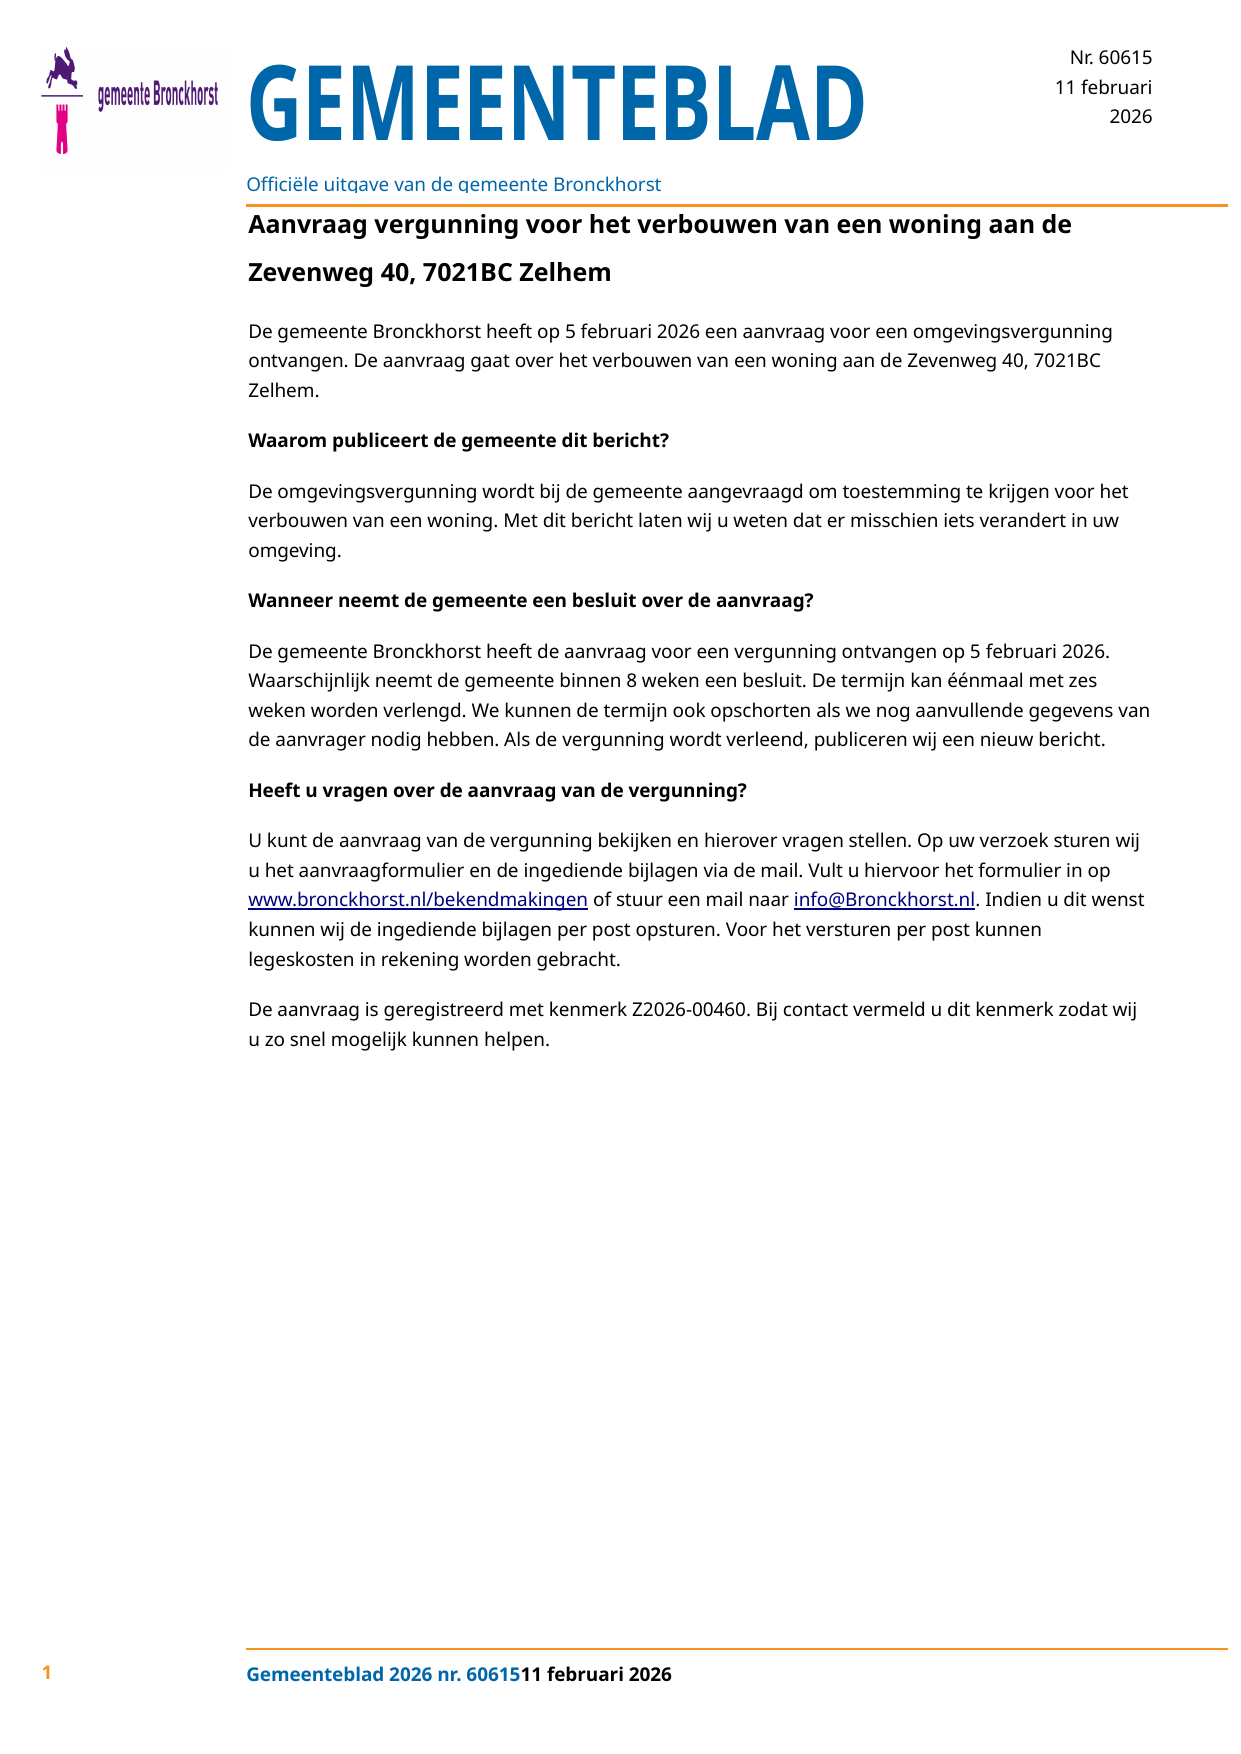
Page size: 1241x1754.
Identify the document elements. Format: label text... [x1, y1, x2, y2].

text Heeft u vragen over de aanvraag van de vergunning? [248, 777, 1152, 803]
text De gemeente Bronckhorst heeft de aanvraag voor een vergunning ontvangen op 5 februari 2026. Waarschijnlijk neemt de gemeente binnen 8 weken een besluit. De termijn kan éénmaal met zes weken worden verlengd. We kunnen de termijn ook opschorten als we nog aanvullende gegevens van de aanvrager nodig hebben. Als de vergunning wordt verleend, publiceren wij een nieuw bericht. [248, 638, 1152, 752]
text U kunt de aanvraag van de vergunning bekijken en hierover vragen stellen. Op uw verzoek sturen wij u het aanvraagformulier en de ingediende bijlagen via de mail. Vult u hiervoor het formulier in op www.bronckhorst.nl/bekendmakingen of stuur een mail naar info@Bronckhorst.nl. Indien u dit wenst kunnen wij de ingediende bijlagen per post opsturen. Voor het versturen per post kunnen legeskosten in rekening worden gebracht. [248, 827, 1152, 972]
text Waarom publiceert de gemeente dit bericht? [248, 427, 1152, 453]
text Wanneer neemt de gemeente een besluit over de aanvraag? [248, 587, 1152, 613]
text De aanvraag is geregistreerd met kenmerk Z2026-00460. Bij contact vermeld u dit kenmerk zodat wij u zo snel mogelijk kunnen helpen. [248, 996, 1152, 1052]
text Aanvraag vergunning voor het verbouwen van een woning aan de Zevenweg 40, 7021BC Zelhem [248, 207, 1152, 288]
picture [41, 47, 231, 172]
text De omgevingsvergunning wordt bij de gemeente aangevraagd om toestemming te krijgen voor het verbouwen van een woning. Met dit bericht laten wij u weten dat er misschien iets verandert in uw omgeving. [248, 478, 1152, 563]
text De gemeente Bronckhorst heeft op 5 februari 2026 een aanvraag voor een omgevingsvergunning ontvangen. De aanvraag gaat over het verbouwen van een woning aan de Zevenweg 40, 7021BC Zelhem. [248, 318, 1152, 403]
